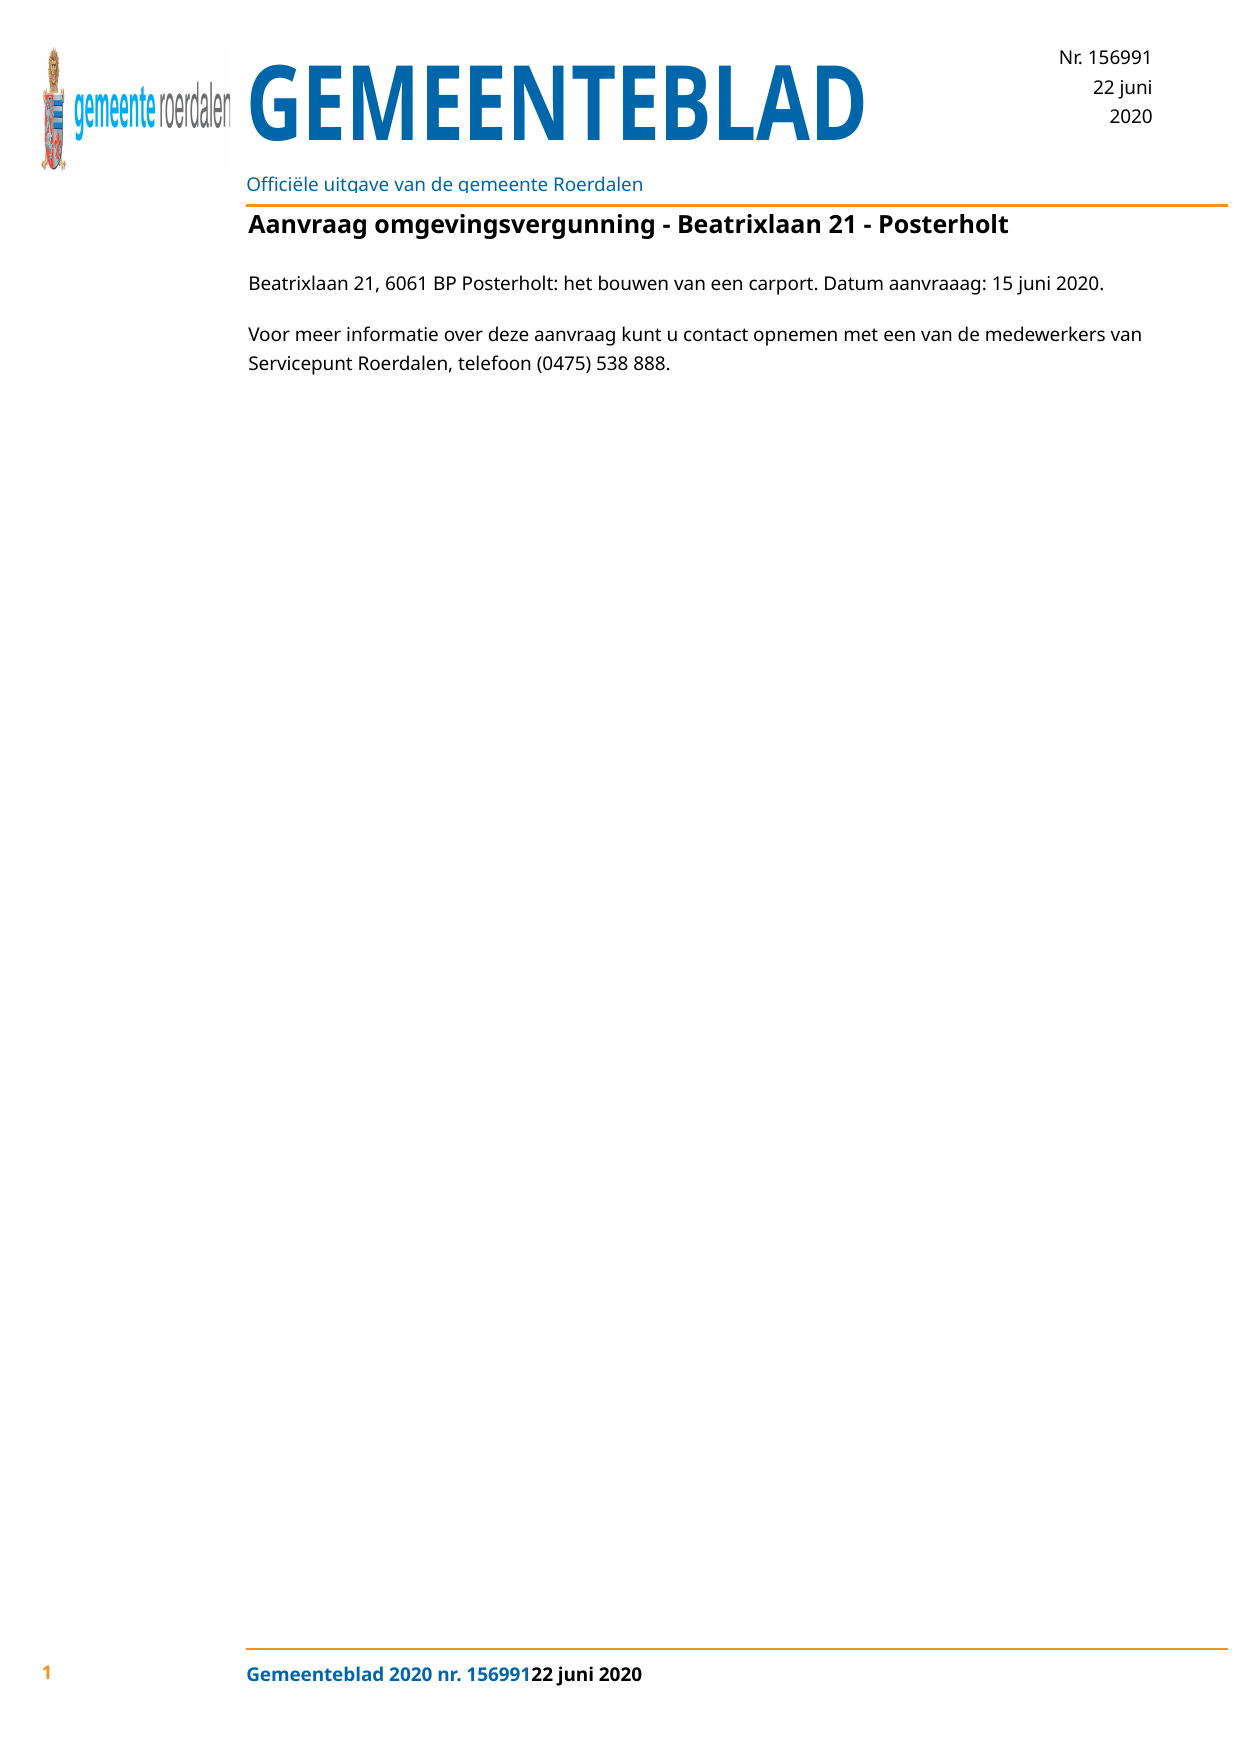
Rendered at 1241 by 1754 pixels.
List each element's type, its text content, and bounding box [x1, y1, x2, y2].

text Voor meer informatie over deze aanvraag kunt u contact opnemen met een van de medewerkers van Servicepunt Roerdalen, telefoon (0475) 538 888. [248, 321, 1152, 376]
text Beatrixlaan 21, 6061 BP Posterholt: het bouwen van een carport. Datum aanvraaag: 15 juni 2020. [248, 270, 1152, 296]
text Aanvraag omgevingsvergunning - Beatrixlaan 21 - Posterholt [248, 207, 1152, 241]
picture [41, 47, 231, 172]
